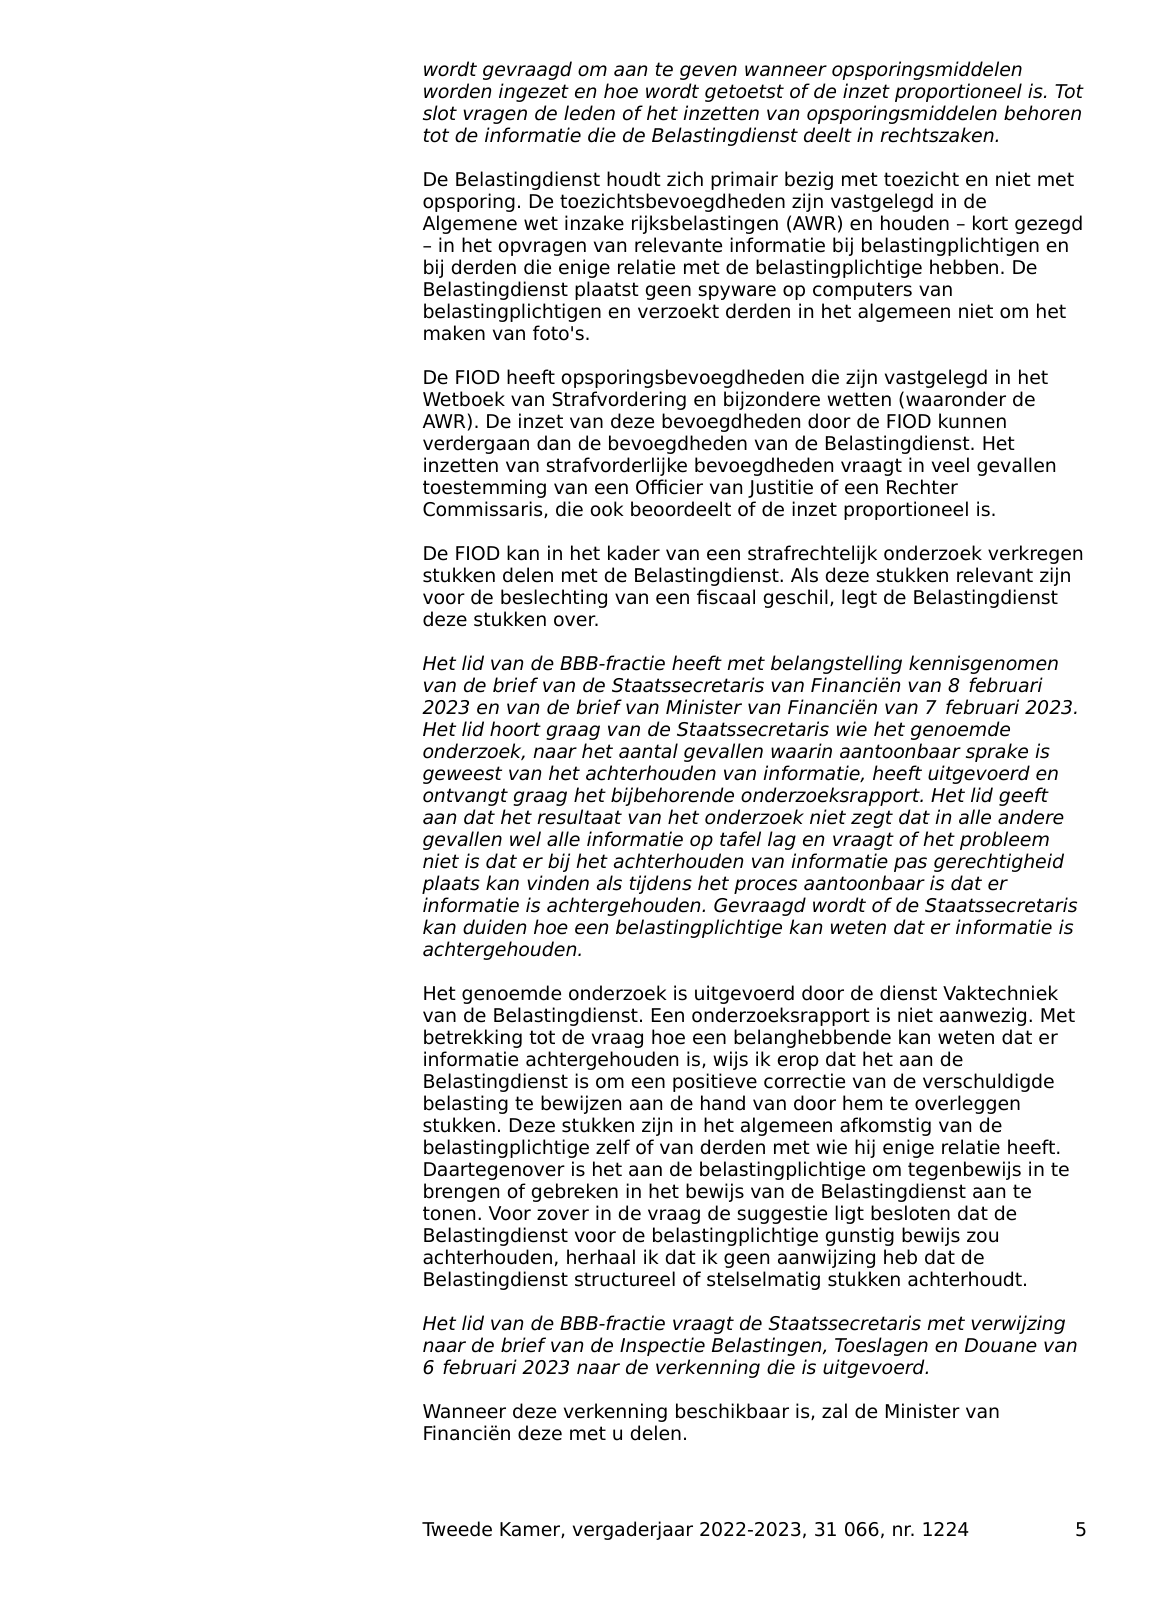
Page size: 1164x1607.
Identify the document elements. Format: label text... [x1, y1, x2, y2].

text De FIOD kan in het kader van een strafrechtelijk onderzoek verkregen stukken delen met de Belastingdienst. Als deze stukken relevant zijn voor de beslechting van een fiscaal geschil, legt de Belastingdienst deze stukken over. [422, 543, 1087, 631]
text wordt gevraagd om aan te geven wanneer opsporingsmiddelen worden ingezet en hoe wordt getoetst of de inzet proportioneel is. Tot slot vragen de leden of het inzetten van opsporingsmiddelen behoren tot de informatie die de Belastingdienst deelt in rechtszaken. [422, 59, 1087, 147]
text De Belastingdienst houdt zich primair bezig met toezicht en niet met opsporing. De toezichtsbevoegdheden zijn vastgelegd in de Algemene wet inzake rijksbelastingen (AWR) en houden – kort gezegd – in het opvragen van relevante informatie bij belastingplichtigen en bij derden die enige relatie met de belastingplichtige hebben. De Belastingdienst plaatst geen spyware op computers van belastingplichtigen en verzoekt derden in het algemeen niet om het maken van foto's. [422, 169, 1087, 345]
text De FIOD heeft opsporingsbevoegdheden die zijn vastgelegd in het Wetboek van Strafvordering en bijzondere wetten (waaronder de AWR). De inzet van deze bevoegdheden door de FIOD kunnen verdergaan dan de bevoegdheden van de Belastingdienst. Het inzetten van strafvorderlijke bevoegdheden vraagt in veel gevallen toestemming van een Officier van Justitie of een Rechter Commissaris, die ook beoordeelt of de inzet proportioneel is. [422, 367, 1087, 521]
text Het lid van de BBB-fractie heeft met belangstelling kennisgenomen van de brief van de Staatssecretaris van Financiën van 8 februari 2023 en van de brief van Minister van Financiën van 7 februari 2023. Het lid hoort graag van de Staatssecretaris wie het genoemde onderzoek, naar het aantal gevallen waarin aantoonbaar sprake is geweest van het achterhouden van informatie, heeft uitgevoerd en ontvangt graag het bijbehorende onderzoeksrapport. Het lid geeft aan dat het resultaat van het onderzoek niet zegt dat in alle andere gevallen wel alle informatie op tafel lag en vraagt of het probleem niet is dat er bij het achterhouden van informatie pas gerechtigheid plaats kan vinden als tijdens het proces aantoonbaar is dat er informatie is achtergehouden. Gevraagd wordt of de Staatssecretaris kan duiden hoe een belastingplichtige kan weten dat er informatie is achtergehouden. [422, 653, 1087, 961]
text Wanneer deze verkenning beschikbaar is, zal de Minister van Financiën deze met u delen. [422, 1401, 1087, 1445]
text Het lid van de BBB-fractie vraagt de Staatssecretaris met verwijzing naar de brief van de Inspectie Belastingen, Toeslagen en Douane van 6 februari 2023 naar de verkenning die is uitgevoerd. [422, 1313, 1087, 1379]
text Het genoemde onderzoek is uitgevoerd door de dienst Vaktechniek van de Belastingdienst. Een onderzoeksrapport is niet aanwezig. Met betrekking tot de vraag hoe een belanghebbende kan weten dat er informatie achtergehouden is, wijs ik erop dat het aan de Belastingdienst is om een positieve correctie van de verschuldigde belasting te bewijzen aan de hand van door hem te overleggen stukken. Deze stukken zijn in het algemeen afkomstig van de belastingplichtige zelf of van derden met wie hij enige relatie heeft. Daartegenover is het aan de belastingplichtige om tegenbewijs in te brengen of gebreken in het bewijs van de Belastingdienst aan te tonen. Voor zover in de vraag de suggestie ligt besloten dat de Belastingdienst voor de belastingplichtige gunstig bewijs zou achterhouden, herhaal ik dat ik geen aanwijzing heb dat de Belastingdienst structureel of stelselmatig stukken achterhoudt. [422, 983, 1087, 1291]
